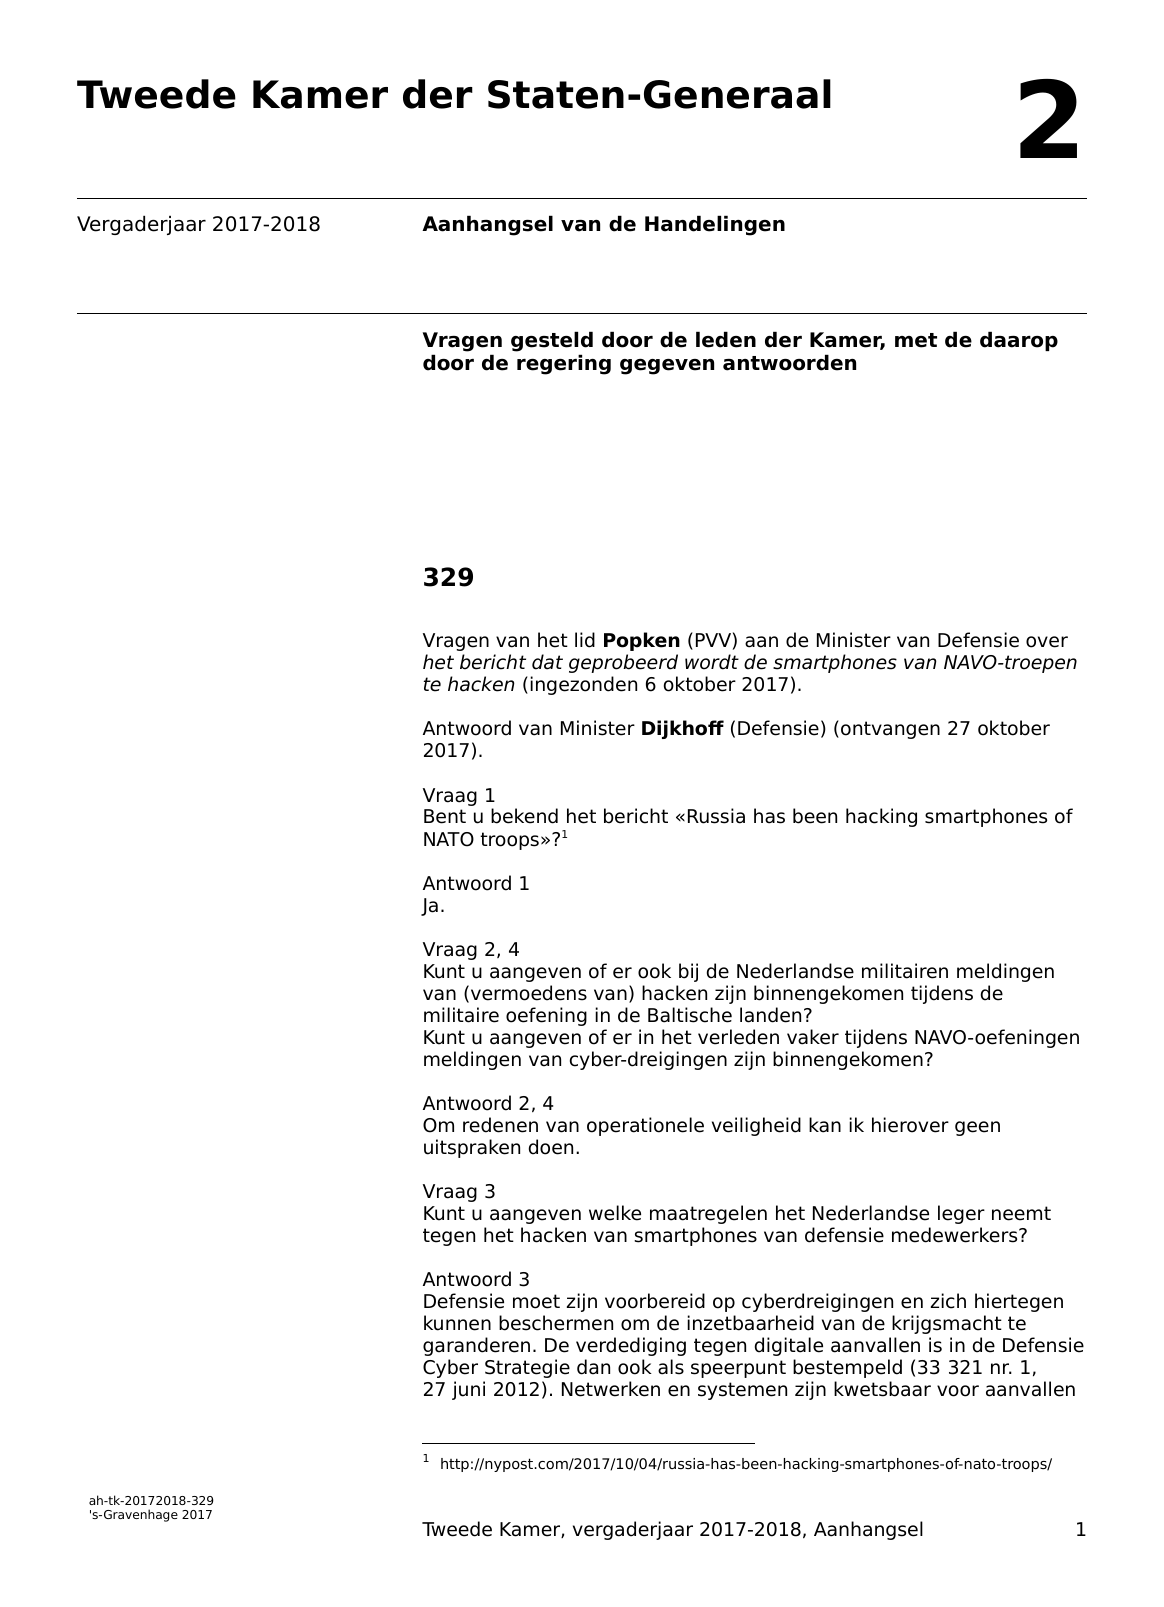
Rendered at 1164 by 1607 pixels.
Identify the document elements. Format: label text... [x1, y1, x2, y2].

table_cell Vergaderjaar 2017-2018 [77, 199, 422, 313]
text 's-Gravenhage 2017 [88, 1508, 323, 1522]
text http://nypost.com/2017/10/04/russia-has-been-hacking-smartphones-of-nato-troops/ [422, 1452, 1087, 1474]
text Antwoord 1 [422, 873, 1087, 894]
table_cell Vragen gesteld door de leden der Kamer, met de daarop door de regering gegeven antwoorden [422, 314, 1087, 375]
text Antwoord 3 [422, 1269, 1087, 1291]
text Defensie moet zijn voorbereid op cyberdreigingen en zich hiertegen kunnen beschermen om de inzetbaarheid van de krijgsmacht te garanderen. De verdediging tegen digitale aanvallen is in de Defensie Cyber Strategie dan ook als speerpunt bestempeld (33 321 nr. 1, 27 juni 2012). Netwerken en systemen zijn kwetsbaar voor aanvallen [422, 1291, 1087, 1401]
text Kunt u aangeven welke maatregelen het Nederlandse leger neemt tegen het hacken van smartphones van defensie medewerkers? [422, 1203, 1087, 1247]
text Kunt u aangeven of er ook bij de Nederlandse militairen meldingen van (vermoedens van) hacken zijn binnengekomen tijdens de militaire oefening in de Baltische landen? [422, 961, 1087, 1027]
text 329 [422, 563, 1087, 592]
text Ja. [422, 894, 1087, 917]
table_cell [77, 314, 422, 375]
text Vraag 3 [422, 1181, 1087, 1203]
text Kunt u aangeven of er in het verleden vaker tijdens NAVO-oefeningen meldingen van cyber-dreigingen zijn binnengekomen? [422, 1027, 1087, 1071]
text ah-tk-20172018-329 [88, 1494, 323, 1508]
text Vraag 1 [422, 784, 1087, 806]
text Bent u bekend het bericht «Russia has been hacking smartphones of NATO troops»? [422, 806, 1087, 850]
text Vragen van het lid Popken (PVV) aan de Minister van Defensie over het bericht dat geprobeerd wordt de smartphones van NAVO-troepen te hacken (ingezonden 6 oktober 2017). [422, 630, 1087, 696]
table_cell Aanhangsel van de Handelingen [422, 199, 1087, 313]
text Om redenen van operationele veiligheid kan ik hierover geen uitspraken doen. [422, 1115, 1087, 1159]
table_header Tweede Kamer der Staten-Generaal [77, 59, 886, 198]
text Vraag 2, 4 [422, 939, 1087, 961]
table_header 2 [886, 59, 1087, 198]
text Antwoord van Minister Dijkhoff (Defensie) (ontvangen 27 oktober 2017). [422, 718, 1087, 762]
text Antwoord 2, 4 [422, 1093, 1087, 1115]
